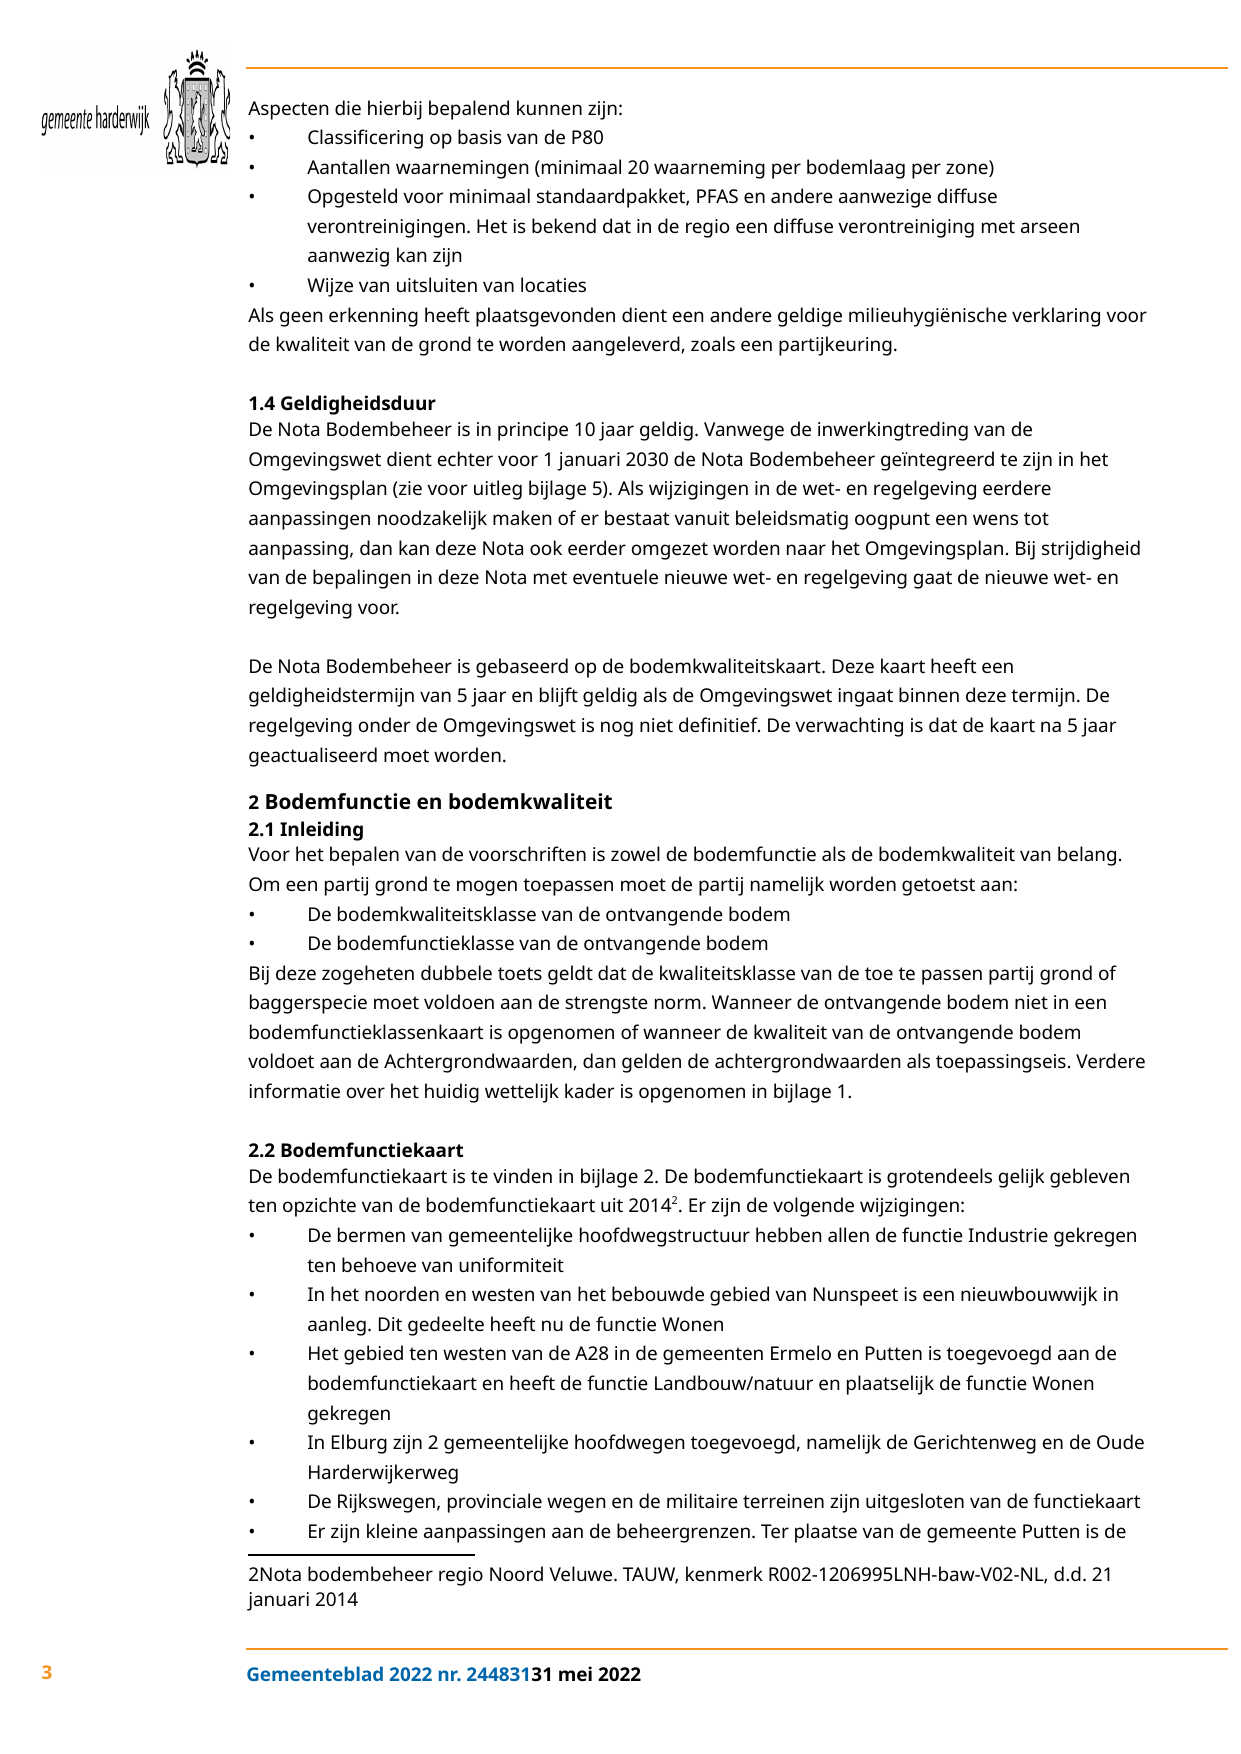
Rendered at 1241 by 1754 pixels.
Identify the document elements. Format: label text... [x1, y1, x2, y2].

list Classificering op basis van de P80 [248, 124, 1152, 150]
list In het noorden en westen van het bebouwde gebied van Nunspeet is een nieuwbouwwijk in aanleg. Dit gedeelte heeft nu de functie Wonen [248, 1281, 1152, 1337]
text Aspecten die hierbij bepalend kunnen zijn: [248, 95, 1152, 121]
text Bij deze zogeheten dubbele toets geldt dat de kwaliteitsklasse van de toe te passen partij grond of baggerspecie moet voldoen aan de strengste norm. Wanneer de ontvangende bodem niet in een bodemfunctieklassenkaart is opgenomen of wanneer de kwaliteit van de ontvangende bodem voldoet aan de Achtergrondwaarden, dan gelden de achtergrondwaarden als toepassingseis. Verdere informatie over het huidig wettelijk kader is opgenomen in bijlage 1. [248, 960, 1152, 1104]
list De bermen van gemeentelijke hoofdwegstructuur hebben allen de functie Industrie gekregen ten behoeve van uniformiteit [248, 1222, 1152, 1278]
text De bodemfunctiekaart is te vinden in bijlage 2. De bodemfunctiekaart is grotendeels gelijk gebleven ten opzichte van de bodemfunctiekaart uit 2014. Er zijn de volgende wijzigingen: [248, 1163, 1152, 1218]
list De bodemfunctieklasse van de ontvangende bodem [248, 930, 1152, 956]
picture [41, 47, 231, 172]
text 1.4 Geldigheidsduur [248, 391, 1152, 416]
list In Elburg zijn 2 gemeentelijke hoofdwegen toegevoegd, namelijk de Gerichtenweg en de Oude Harderwijkerweg [248, 1429, 1152, 1485]
text 2.1 Inleiding [248, 816, 1152, 842]
text De Nota Bodembeheer is gebaseerd op de bodemkwaliteitskaart. Deze kaart heeft een geldigheidstermijn van 5 jaar en blijft geldig als de Omgevingswet ingaat binnen deze termijn. De regelgeving onder de Omgevingswet is nog niet definitief. De verwachting is dat de kaart na 5 jaar geactualiseerd moet worden. [248, 653, 1152, 767]
text Nota bodembeheer regio Noord Veluwe. TAUW, kenmerk R002-1206995LNH-baw-V02-NL, d.d. 21 januari 2014 [248, 1561, 1152, 1612]
list De Rijkswegen, provinciale wegen en de militaire terreinen zijn uitgesloten van de functiekaart [248, 1488, 1152, 1514]
list Het gebied ten westen van de A28 in de gemeenten Ermelo en Putten is toegevoegd aan de bodemfunctiekaart en heeft de functie Landbouw/natuur en plaatselijk de functie Wonen gekregen [248, 1341, 1152, 1426]
text 2 Bodemfunctie en bodemkwaliteit [248, 787, 1152, 816]
text De Nota Bodembeheer is in principe 10 jaar geldig. Vanwege de inwerkingtreding van de Omgevingswet dient echter voor 1 januari 2030 de Nota Bodembeheer geïntegreerd te zijn in het Omgevingsplan (zie voor uitleg bijlage 5). Als wijzigingen in de wet- en regelgeving eerdere aanpassingen noodzakelijk maken of er bestaat vanuit beleidsmatig oogpunt een wens tot aanpassing, dan kan deze Nota ook eerder omgezet worden naar het Omgevingsplan. Bij strijdigheid van de bepalingen in deze Nota met eventuele nieuwe wet- en regelgeving gaat de nieuwe wet- en regelgeving voor. [248, 416, 1152, 619]
text 2.2 Bodemfunctiekaart [248, 1137, 1152, 1163]
list Opgesteld voor minimaal standaardpakket, PFAS en andere aanwezige diffuse verontreinigingen. Het is bekend dat in de regio een diffuse verontreiniging met arseen aanwezig kan zijn [248, 183, 1152, 268]
list Wijze van uitsluiten van locaties [248, 272, 1152, 298]
list Aantallen waarnemingen (minimaal 20 waarneming per bodemlaag per zone) [248, 154, 1152, 180]
text Voor het bepalen van de voorschriften is zowel de bodemfunctie als de bodemkwaliteit van belang. Om een partij grond te mogen toepassen moet de partij namelijk worden getoetst aan: [248, 842, 1152, 897]
text Als geen erkenning heeft plaatsgevonden dient een andere geldige milieuhygiënische verklaring voor de kwaliteit van de grond te worden aangeleverd, zoals een partijkeuring. [248, 302, 1152, 357]
list De bodemkwaliteitsklasse van de ontvangende bodem [248, 901, 1152, 926]
list Er zijn kleine aanpassingen aan de beheergrenzen. Ter plaatse van de gemeente Putten is de [248, 1518, 1152, 1544]
